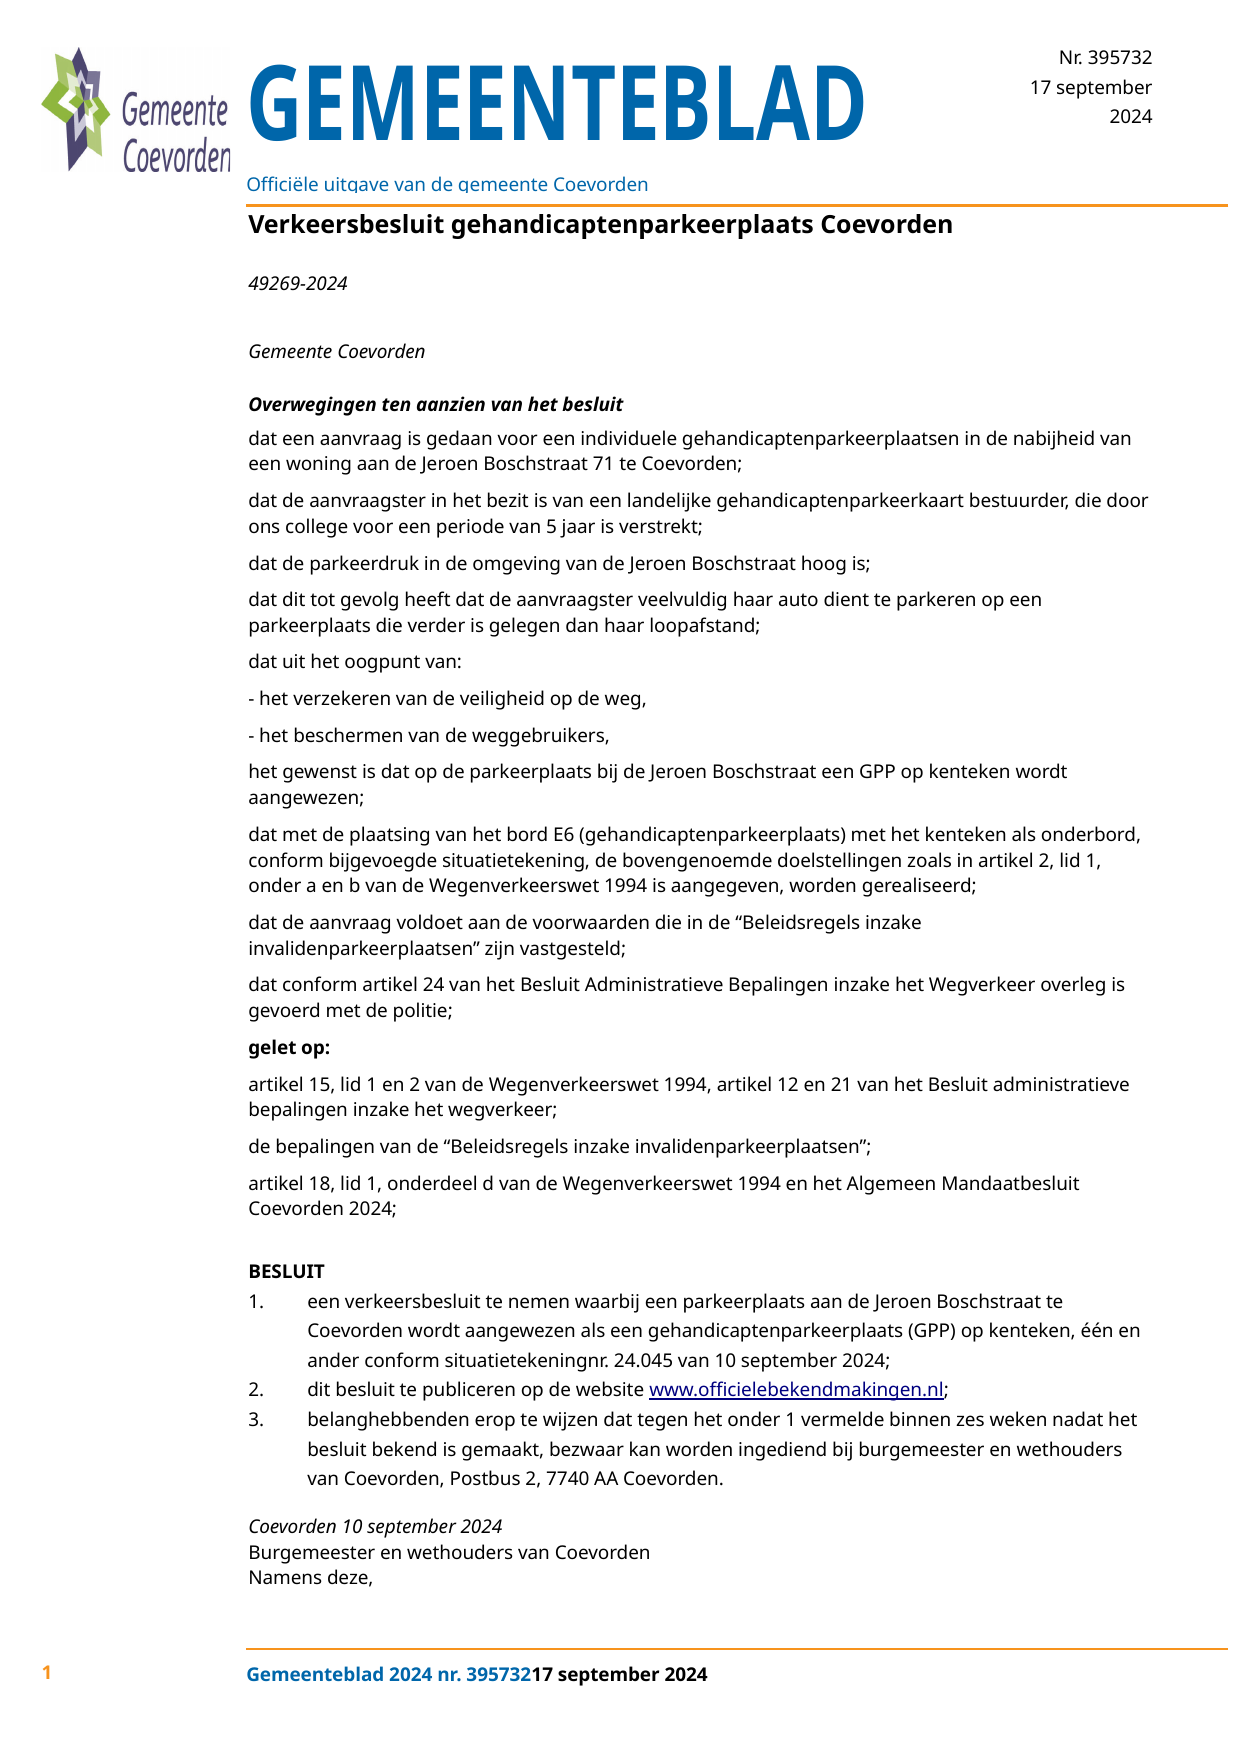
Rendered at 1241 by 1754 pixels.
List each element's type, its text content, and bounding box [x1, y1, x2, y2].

list een verkeersbesluit te nemen waarbij een parkeerplaats aan de Jeroen Boschstraat te Coevorden wordt aangewezen als een gehandicaptenparkeerplaats (GPP) op kenteken, één en ander conform situatietekeningnr. 24.045 van 10 september 2024; [248, 1288, 1152, 1373]
text artikel 18, lid 1, onderdeel d van de Wegenverkeerswet 1994 en het Algemeen Mandaatbesluit Coevorden 2024; [248, 1170, 1152, 1221]
text Burgemeester en wethouders van Coevorden [248, 1539, 1152, 1564]
list belanghebbenden erop te wijzen dat tegen het onder 1 vermelde binnen zes weken nadat het besluit bekend is gemaakt, bezwaar kan worden ingediend bij burgemeester en wethouders van Coevorden, Postbus 2, 7740 AA Coevorden. [248, 1406, 1152, 1491]
text Coevorden 10 september 2024 [248, 1513, 1152, 1539]
text dat de aanvraag voldoet aan de voorwaarden die in de “Beleidsregels inzake invalidenparkeerplaatsen” zijn vastgesteld; [248, 909, 1152, 961]
text het gewenst is dat op de parkeerplaats bij de Jeroen Boschstraat een GPP op kenteken wordt aangewezen; [248, 759, 1152, 810]
text dat conform artikel 24 van het Besluit Administratieve Bepalingen inzake het Wegverkeer overleg is gevoerd met de politie; [248, 972, 1152, 1023]
text artikel 15, lid 1 en 2 van de Wegenverkeerswet 1994, artikel 12 en 21 van het Besluit administratieve bepalingen inzake het wegverkeer; [248, 1071, 1152, 1122]
text Overwegingen ten aanzien van het besluit [248, 391, 1152, 417]
text dat een aanvraag is gedaan voor een individuele gehandicaptenparkeerplaatsen in de nabijheid van een woning aan de Jeroen Boschstraat 71 te Coevorden; [248, 425, 1152, 476]
text dat met de plaatsing van het bord E6 (gehandicaptenparkeerplaats) met het kenteken als onderbord, conform bijgevoegde situatietekening, de bovengenoemde doelstellingen zoals in artikel 2, lid 1, onder a en b van de Wegenverkeerswet 1994 is aangegeven, worden gerealiseerd; [248, 821, 1152, 898]
text BESLUIT [248, 1258, 1152, 1284]
text Namens deze, [248, 1564, 1152, 1590]
list dit besluit te publiceren op de website www.officielebekendmakingen.nl; [248, 1377, 1152, 1402]
text dat de aanvraagster in het bezit is van een landelijke gehandicaptenparkeerkaart bestuurder, die door ons college voor een periode van 5 jaar is verstrekt; [248, 487, 1152, 539]
text 49269-2024 [248, 270, 1152, 296]
text dat de parkeerdruk in de omgeving van de Jeroen Boschstraat hoog is; [248, 550, 1152, 575]
text - het verzekeren van de veiligheid op de weg, [248, 685, 1152, 711]
text dat uit het oogpunt van: [248, 649, 1152, 674]
picture [41, 47, 231, 172]
text Gemeente Coevorden [248, 338, 1152, 364]
text Verkeersbesluit gehandicaptenparkeerplaats Coevorden [248, 207, 1152, 241]
text - het beschermen van de weggebruikers, [248, 722, 1152, 748]
text dat dit tot gevolg heeft dat de aanvraagster veelvuldig haar auto dient te parkeren op een parkeerplaats die verder is gelegen dan haar loopafstand; [248, 586, 1152, 638]
text de bepalingen van de “Beleidsregels inzake invalidenparkeerplaatsen”; [248, 1133, 1152, 1159]
text gelet op: [248, 1034, 1152, 1060]
